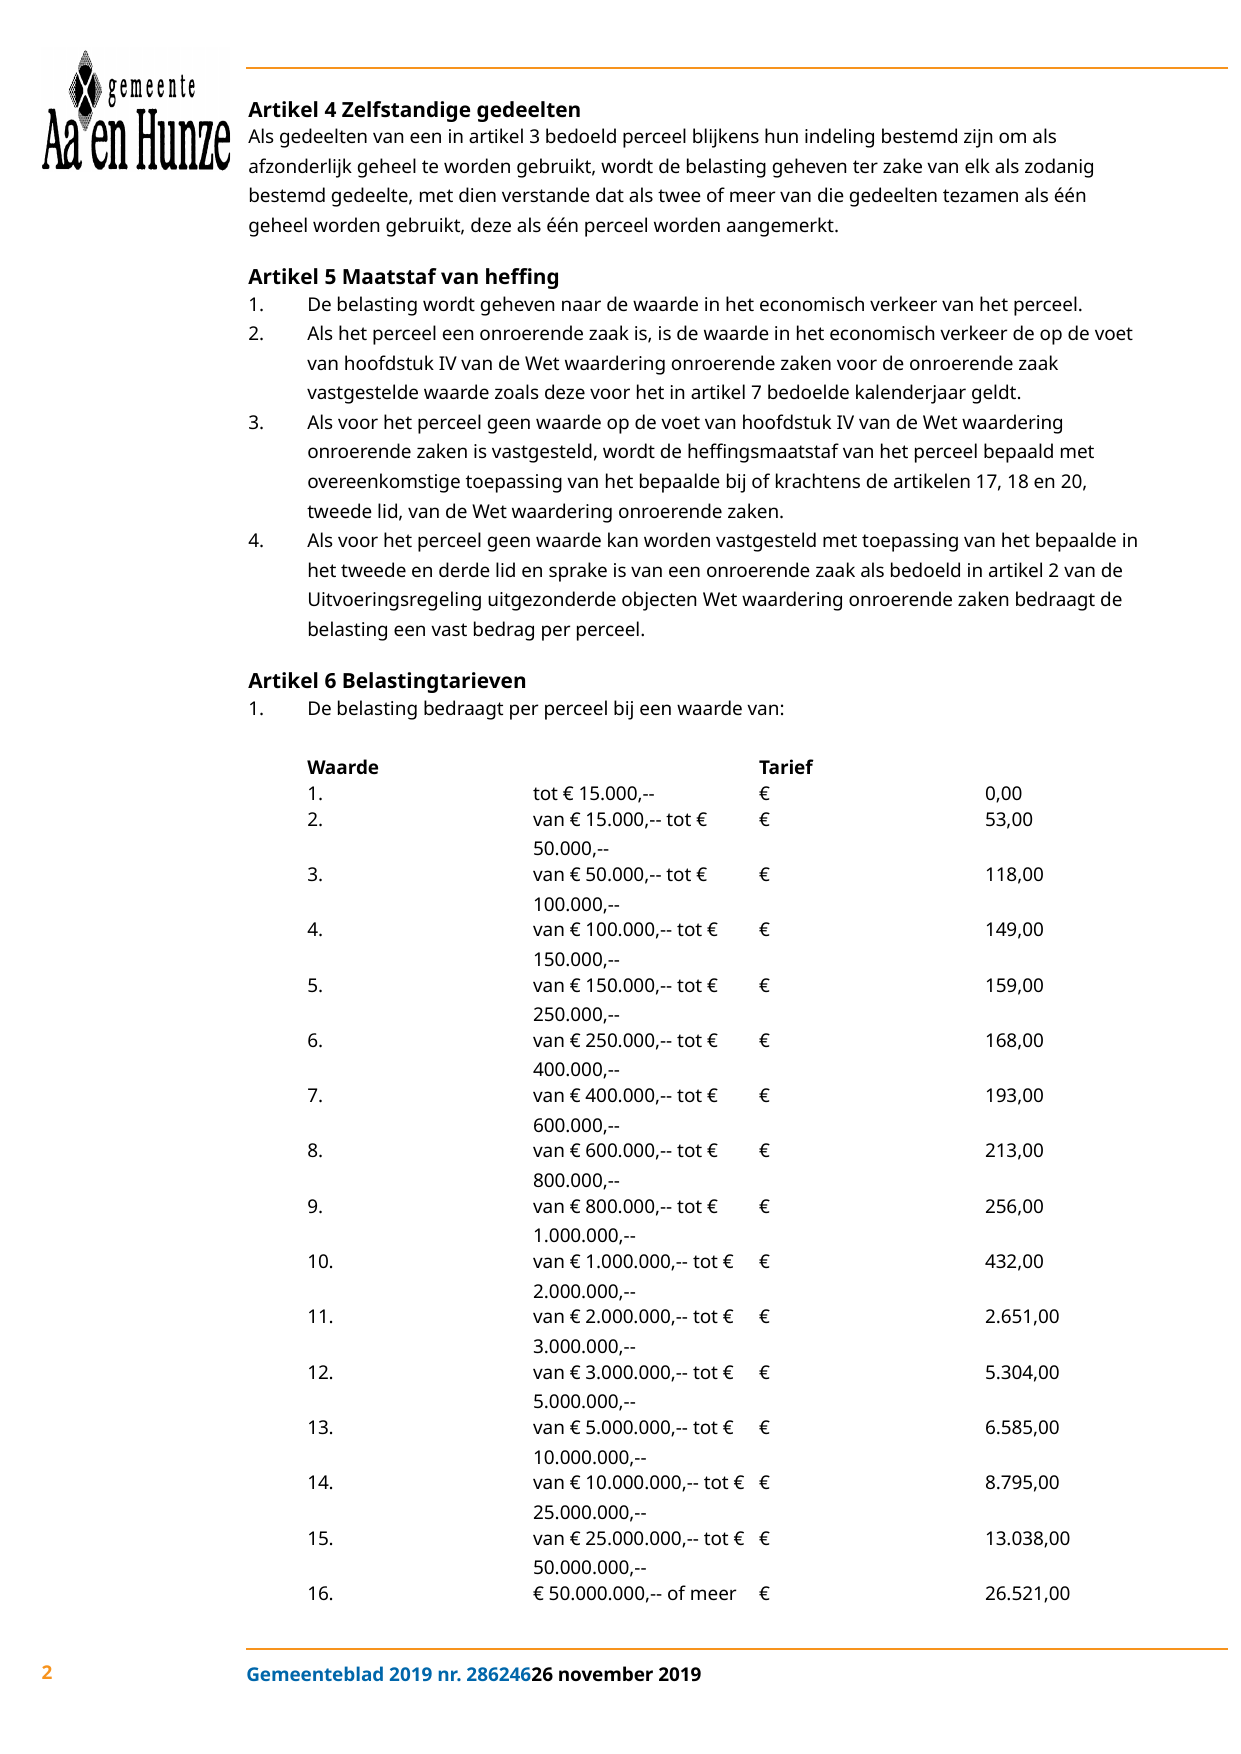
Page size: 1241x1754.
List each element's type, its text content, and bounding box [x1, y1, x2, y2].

table_cell 2. [307, 806, 533, 861]
table_cell € [759, 1525, 985, 1580]
table_cell van € 1.000.000,-- tot € 2.000.000,-- [533, 1248, 759, 1304]
table_cell € [759, 1083, 985, 1138]
table_cell van € 5.000.000,-- tot € 10.000.000,-- [533, 1414, 759, 1469]
table_cell € [759, 1138, 985, 1193]
table_cell van € 100.000,-- tot € 150.000,-- [533, 916, 759, 972]
table_cell 13.038,00 [985, 1525, 1211, 1580]
table_cell 168,00 [985, 1027, 1211, 1082]
table_cell van € 25.000.000,-- tot € 50.000.000,-- [533, 1525, 759, 1580]
table_cell 9. [307, 1193, 533, 1248]
table_cell 1. [307, 780, 533, 806]
table_cell € [759, 1248, 985, 1304]
table_cell 0,00 [985, 780, 1211, 806]
table_cell van € 600.000,-- tot € 800.000,-- [533, 1138, 759, 1193]
table_cell € [759, 861, 985, 916]
table_cell van € 15.000,-- tot € 50.000,-- [533, 806, 759, 861]
table_cell 159,00 [985, 972, 1211, 1027]
table_cell 53,00 [985, 806, 1211, 861]
table_cell 15. [307, 1525, 533, 1580]
table_cell 3. [307, 861, 533, 916]
table_cell 14. [307, 1470, 533, 1525]
table_cell van € 3.000.000,-- tot € 5.000.000,-- [533, 1359, 759, 1414]
table_cell 8.795,00 [985, 1470, 1211, 1525]
table_header [985, 754, 1211, 780]
table_cell 5.304,00 [985, 1359, 1211, 1414]
table_cell € [759, 1580, 985, 1606]
table_cell van € 50.000,-- tot € 100.000,-- [533, 861, 759, 916]
table_cell € [759, 780, 985, 806]
table_cell 149,00 [985, 916, 1211, 972]
table_cell 11. [307, 1304, 533, 1359]
table_cell € [759, 1193, 985, 1248]
table_cell 5. [307, 972, 533, 1027]
table_cell 10. [307, 1248, 533, 1304]
table_cell 8. [307, 1138, 533, 1193]
picture [41, 47, 231, 172]
table_cell 26.521,00 [985, 1580, 1211, 1606]
table_cell van € 800.000,-- tot € 1.000.000,-- [533, 1193, 759, 1248]
text Artikel 6 Belastingtarieven [248, 667, 1152, 695]
table_cell van € 250.000,-- tot € 400.000,-- [533, 1027, 759, 1082]
table_cell 2.651,00 [985, 1304, 1211, 1359]
table_cell 4. [307, 916, 533, 972]
table_cell 432,00 [985, 1248, 1211, 1304]
table_cell € [759, 972, 985, 1027]
table_cell 193,00 [985, 1083, 1211, 1138]
table_cell 16. [307, 1580, 533, 1606]
table_cell van € 400.000,-- tot € 600.000,-- [533, 1083, 759, 1138]
list Als voor het perceel geen waarde kan worden vastgesteld met toepassing van het bepaalde in het tweede en derde lid en sprake is van een onroerende zaak als bedoeld in artikel 2 van de Uitvoeringsregeling uitgezonderde objecten Wet waardering onroerende zaken bedraagt de belasting een vast bedrag per perceel. [248, 527, 1152, 642]
table_cell € [759, 1414, 985, 1469]
list Als het perceel een onroerende zaak is, is de waarde in het economisch verkeer de op de voet van hoofdstuk IV van de Wet waardering onroerende zaken voor de onroerende zaak vastgestelde waarde zoals deze voor het in artikel 7 bedoelde kalenderjaar geldt. [248, 320, 1152, 405]
table_cell 6. [307, 1027, 533, 1082]
table_cell van € 10.000.000,-- tot € 25.000.000,-- [533, 1470, 759, 1525]
list De belasting bedraagt per perceel bij een waarde van: [248, 695, 1152, 721]
table_cell 118,00 [985, 861, 1211, 916]
list Als voor het perceel geen waarde op de voet van hoofdstuk IV van de Wet waardering onroerende zaken is vastgesteld, wordt de heffingsmaatstaf van het perceel bepaald met overeenkomstige toepassing van het bepaalde bij of krachtens de artikelen 17, 18 en 20, tweede lid, van de Wet waardering onroerende zaken. [248, 409, 1152, 524]
table_header Waarde [307, 754, 533, 780]
table_cell 12. [307, 1359, 533, 1414]
table_cell 7. [307, 1083, 533, 1138]
table_cell € [759, 1470, 985, 1525]
table_cell tot € 15.000,-- [533, 780, 759, 806]
table_cell € 50.000.000,-- of meer [533, 1580, 759, 1606]
table_cell 13. [307, 1414, 533, 1469]
table_cell € [759, 916, 985, 972]
text Artikel 5 Maatstaf van heffing [248, 262, 1152, 291]
table_header [533, 754, 759, 780]
table_cell van € 2.000.000,-- tot € 3.000.000,-- [533, 1304, 759, 1359]
text Als gedeelten van een in artikel 3 bedoeld perceel blijkens hun indeling bestemd zijn om als afzonderlijk geheel te worden gebruikt, wordt de belasting geheven ter zake van elk als zodanig bestemd gedeelte, met dien verstande dat als twee of meer van die gedeelten tezamen als één geheel worden gebruikt, deze als één perceel worden aangemerkt. [248, 123, 1152, 238]
table_cell € [759, 1359, 985, 1414]
table_cell € [759, 1027, 985, 1082]
table_cell € [759, 806, 985, 861]
table_cell € [759, 1304, 985, 1359]
table_header Tarief [759, 754, 985, 780]
table_cell 213,00 [985, 1138, 1211, 1193]
table_cell 6.585,00 [985, 1414, 1211, 1469]
table_cell 256,00 [985, 1193, 1211, 1248]
list De belasting wordt geheven naar de waarde in het economisch verkeer van het perceel. [248, 291, 1152, 317]
table_cell van € 150.000,-- tot € 250.000,-- [533, 972, 759, 1027]
text Artikel 4 Zelfstandige gedeelten [248, 95, 1152, 123]
